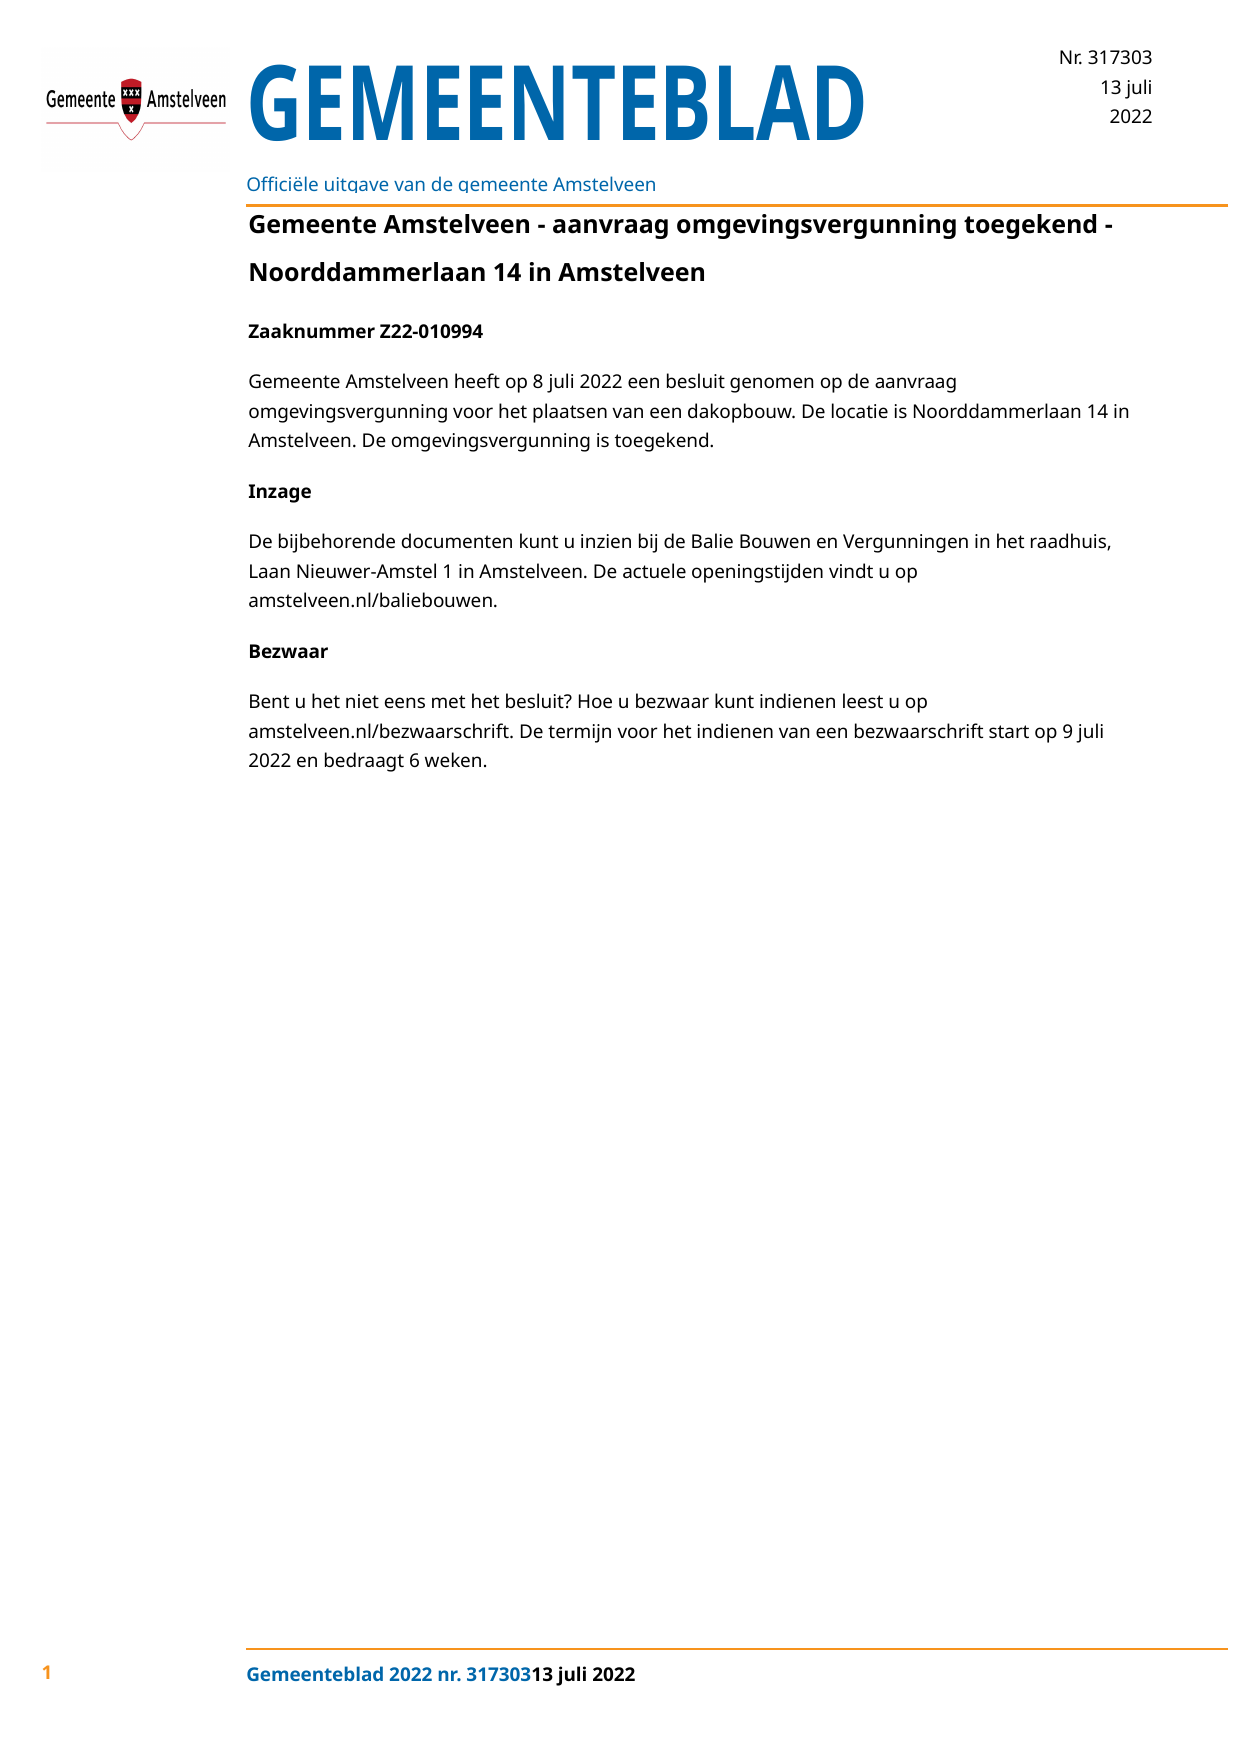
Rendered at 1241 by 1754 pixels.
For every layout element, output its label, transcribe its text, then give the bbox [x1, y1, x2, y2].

text Zaaknummer Z22-010994 [248, 318, 1152, 344]
picture [41, 47, 231, 172]
text De bijbehorende documenten kunt u inzien bij de Balie Bouwen en Vergunningen in het raadhuis, Laan Nieuwer-Amstel 1 in Amstelveen. De actuele openingstijden vindt u op amstelveen.nl/baliebouwen. [248, 528, 1152, 613]
text Inzage [248, 478, 1152, 504]
text Bent u het niet eens met het besluit? Hoe u bezwaar kunt indienen leest u op amstelveen.nl/bezwaarschrift. De termijn voor het indienen van een bezwaarschrift start op 9 juli 2022 en bedraagt 6 weken. [248, 688, 1152, 773]
text Gemeente Amstelveen heeft op 8 juli 2022 een besluit genomen op de aanvraag omgevingsvergunning voor het plaatsen van een dakopbouw. De locatie is Noorddammerlaan 14 in Amstelveen. De omgevingsvergunning is toegekend. [248, 368, 1152, 453]
text Gemeente Amstelveen - aanvraag omgevingsvergunning toegekend - Noorddammerlaan 14 in Amstelveen [248, 207, 1152, 288]
text Bezwaar [248, 638, 1152, 664]
